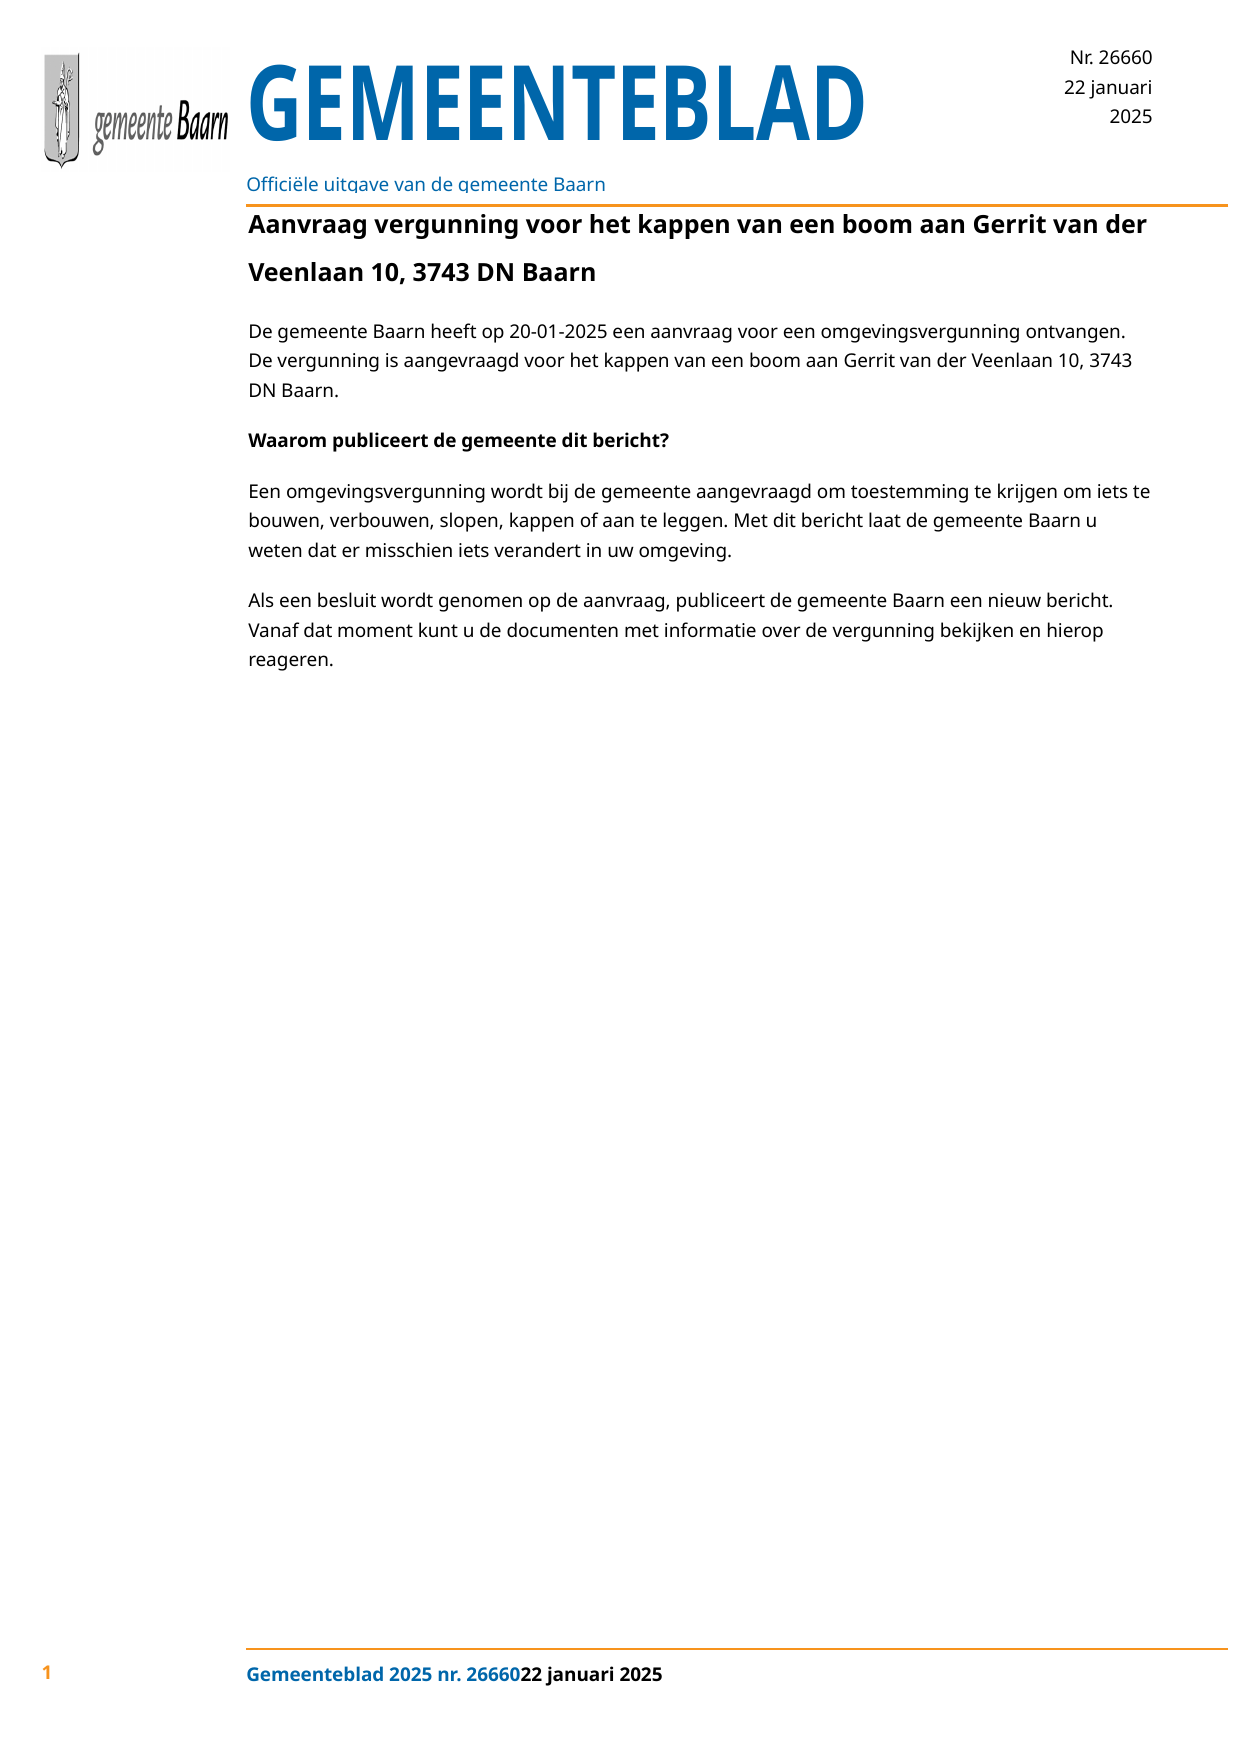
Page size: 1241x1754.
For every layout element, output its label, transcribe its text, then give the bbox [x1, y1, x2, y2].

text Als een besluit wordt genomen op de aanvraag, publiceert de gemeente Baarn een nieuw bericht. Vanaf dat moment kunt u de documenten met informatie over de vergunning bekijken en hierop reageren. [248, 587, 1152, 672]
text De gemeente Baarn heeft op 20-01-2025 een aanvraag voor een omgevingsvergunning ontvangen. De vergunning is aangevraagd voor het kappen van een boom aan Gerrit van der Veenlaan 10, 3743 DN Baarn. [248, 318, 1152, 403]
picture [41, 47, 231, 172]
text Waarom publiceert de gemeente dit bericht? [248, 427, 1152, 453]
text Aanvraag vergunning voor het kappen van een boom aan Gerrit van der Veenlaan 10, 3743 DN Baarn [248, 207, 1152, 288]
text Een omgevingsvergunning wordt bij de gemeente aangevraagd om toestemming te krijgen om iets te bouwen, verbouwen, slopen, kappen of aan te leggen. Met dit bericht laat de gemeente Baarn u weten dat er misschien iets verandert in uw omgeving. [248, 478, 1152, 563]
